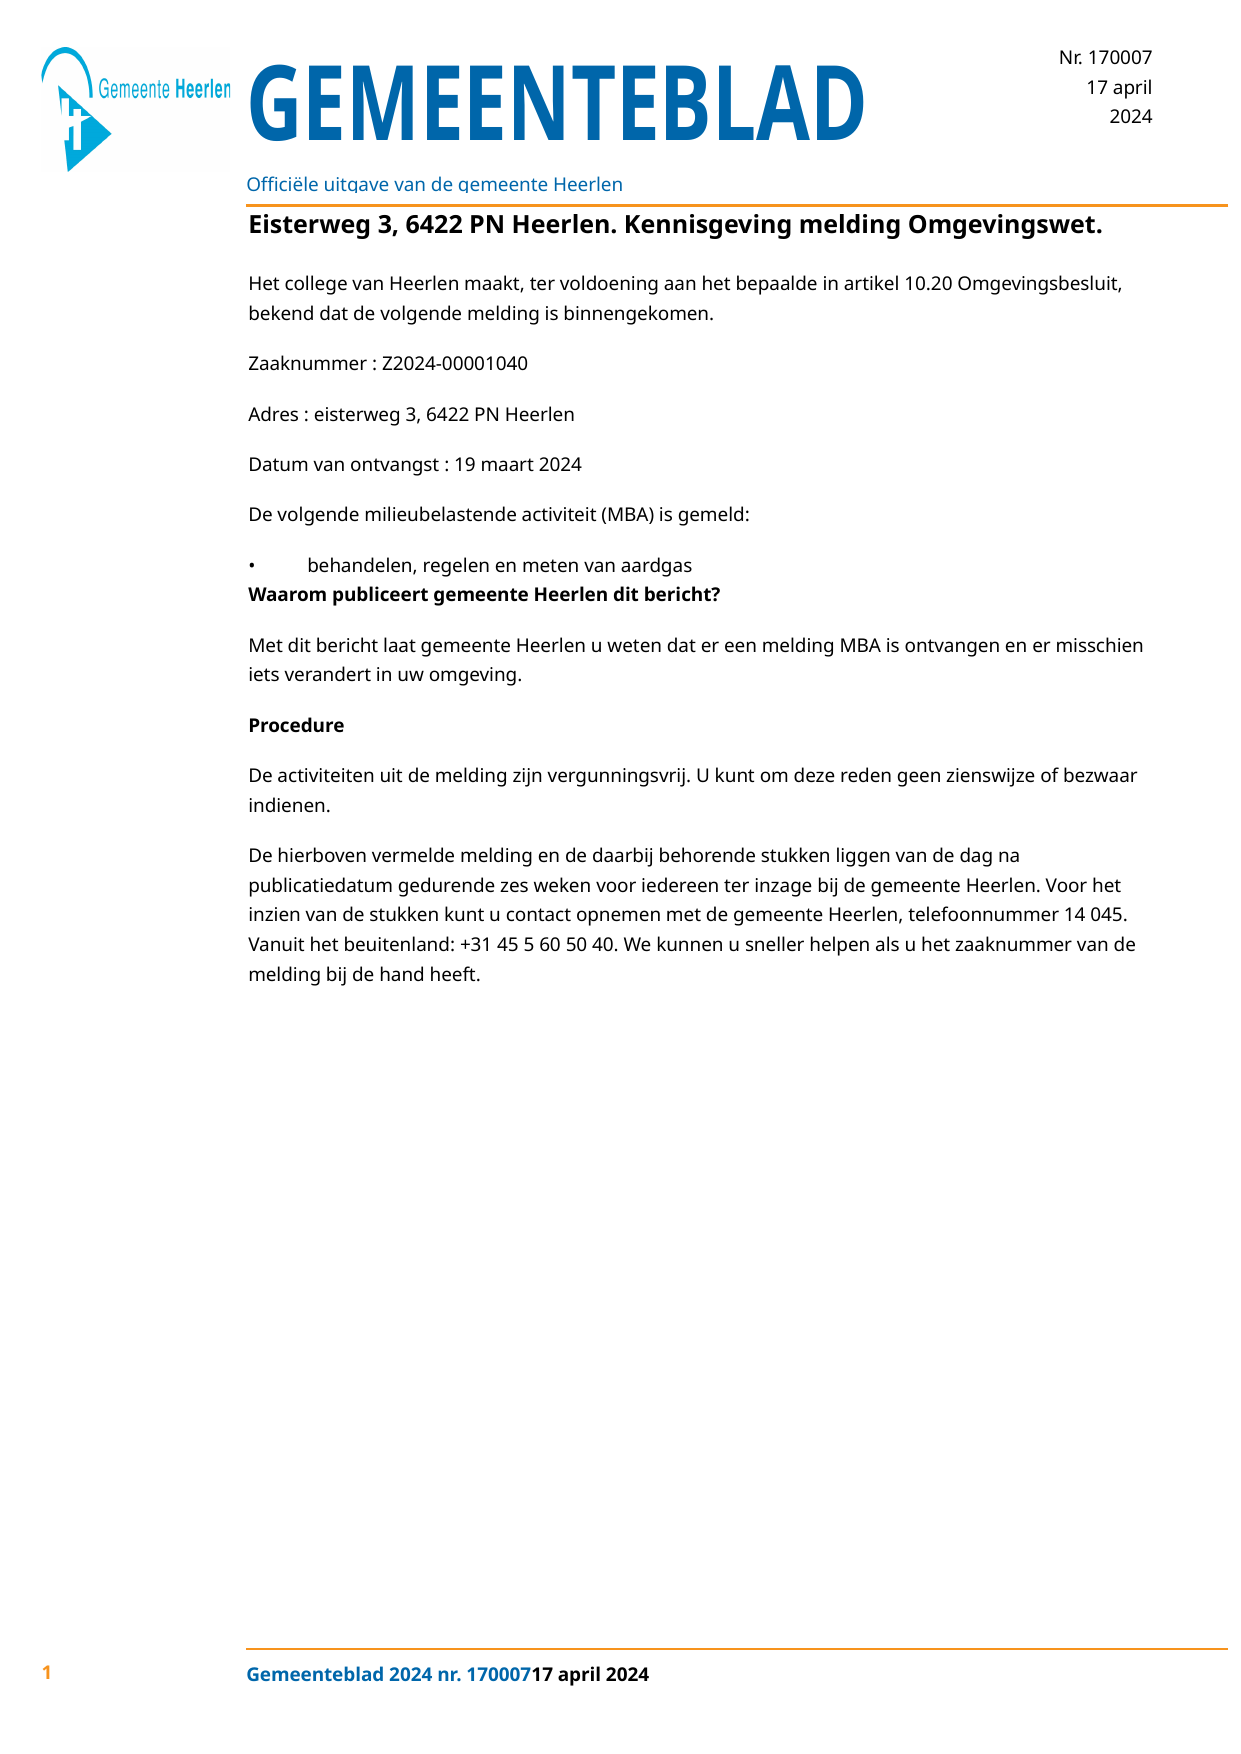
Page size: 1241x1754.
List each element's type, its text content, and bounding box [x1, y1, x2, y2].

text De hierboven vermelde melding en de daarbij behorende stukken liggen van de dag na publicatiedatum gedurende zes weken voor iedereen ter inzage bij de gemeente Heerlen. Voor het inzien van de stukken kunt u contact opnemen met de gemeente Heerlen, telefoonnummer 14 045. Vanuit het beuitenland: +31 45 5 60 50 40. We kunnen u sneller helpen als u het zaaknummer van de melding bij de hand heeft. [248, 842, 1152, 986]
text Datum van ontvangst : 19 maart 2024 [248, 451, 1152, 477]
picture [41, 47, 231, 172]
text Adres : eisterweg 3, 6422 PN Heerlen [248, 401, 1152, 426]
text Eisterweg 3, 6422 PN Heerlen. Kennisgeving melding Omgevingswet. [248, 207, 1152, 241]
text Met dit bericht laat gemeente Heerlen u weten dat er een melding MBA is ontvangen en er misschien iets verandert in uw omgeving. [248, 632, 1152, 687]
text Procedure [248, 712, 1152, 738]
text De activiteiten uit de melding zijn vergunningsvrij. U kunt om deze reden geen zienswijze of bezwaar indienen. [248, 762, 1152, 818]
text Waarom publiceert gemeente Heerlen dit bericht? [248, 582, 1152, 607]
text Het college van Heerlen maakt, ter voldoening aan het bepaalde in artikel 10.20 Omgevingsbesluit, bekend dat de volgende melding is binnengekomen. [248, 270, 1152, 326]
picture [41, 47, 59, 70]
text De volgende milieubelastende activiteit (MBA) is gemeld: [248, 502, 1152, 527]
list behandelen, regelen en meten van aardgas [248, 552, 1152, 578]
text Zaaknummer : Z2024-00001040 [248, 350, 1152, 376]
